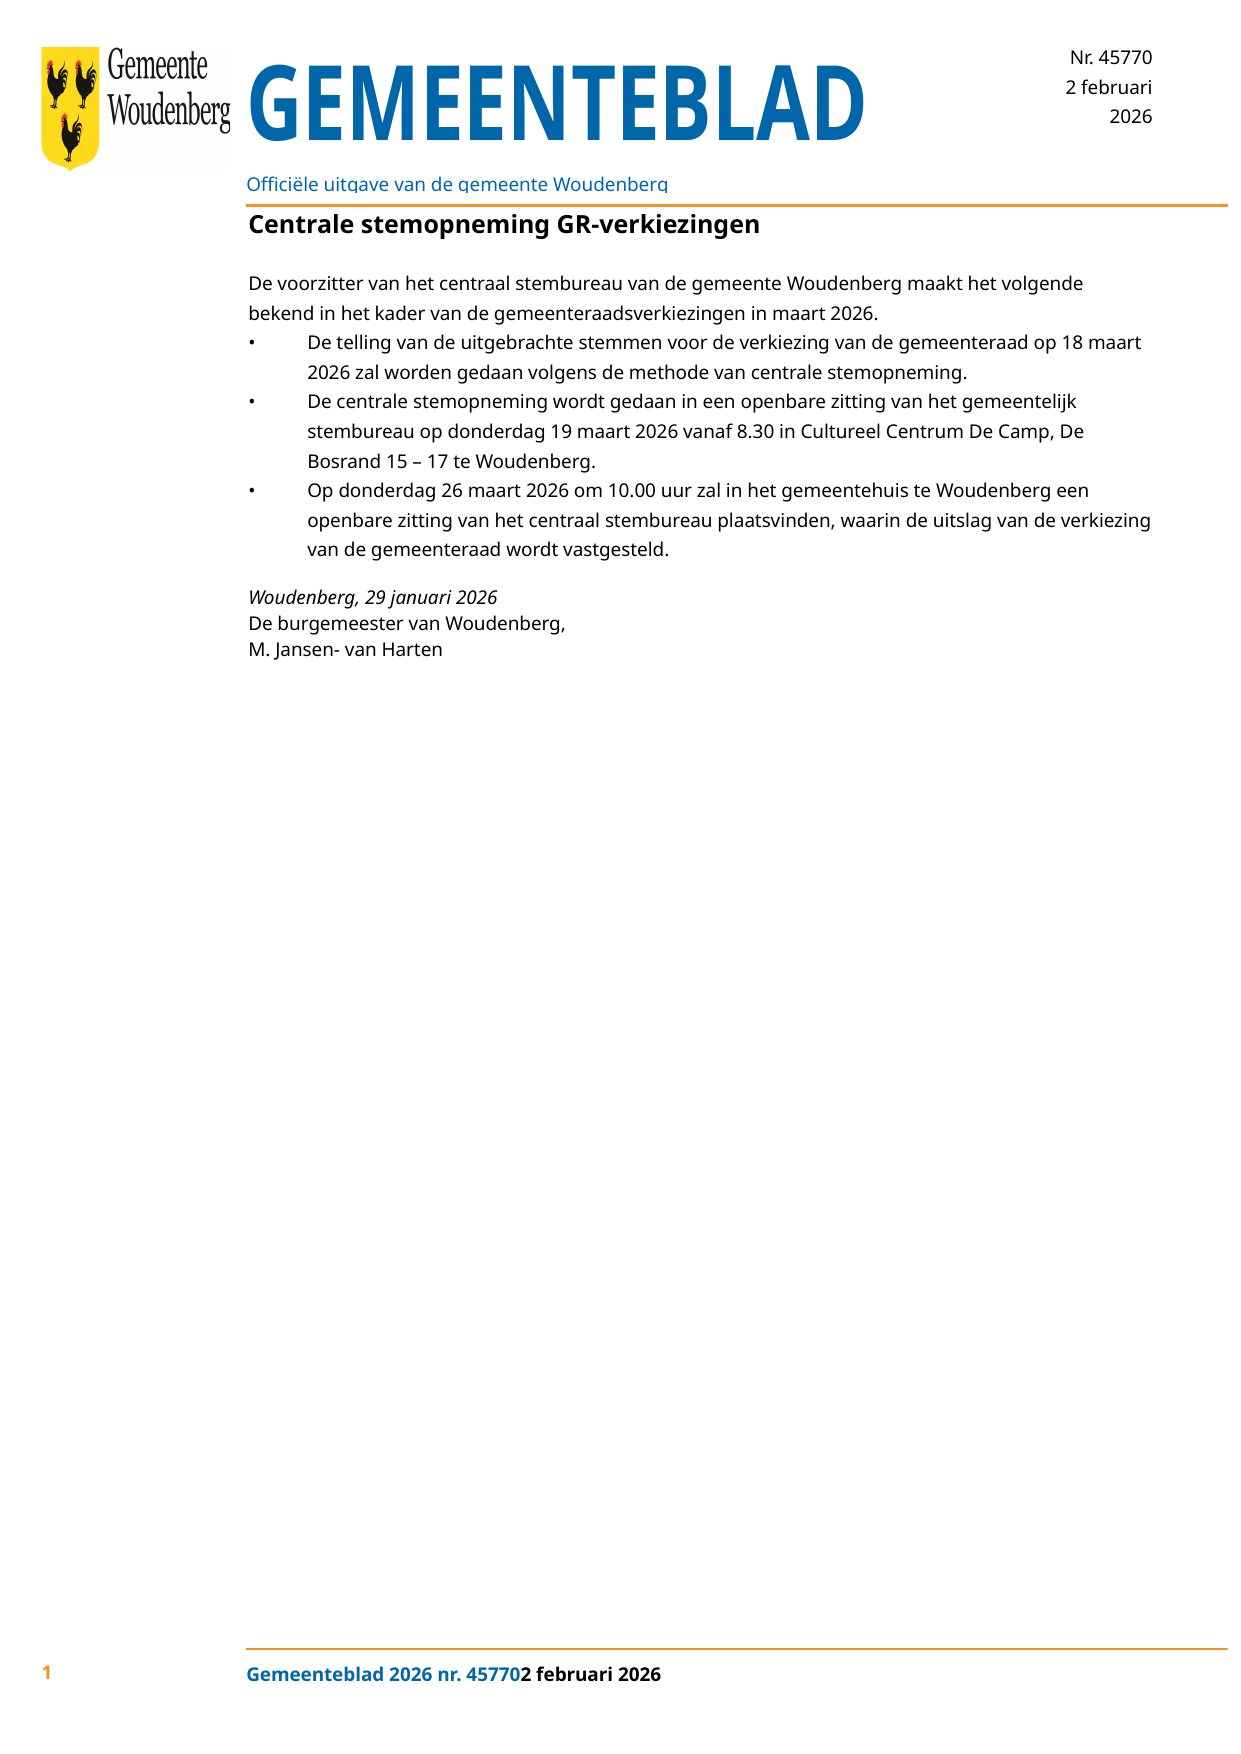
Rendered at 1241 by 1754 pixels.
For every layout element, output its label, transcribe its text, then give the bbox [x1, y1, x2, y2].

list Op donderdag 26 maart 2026 om 10.00 uur zal in het gemeentehuis te Woudenberg een openbare zitting van het centraal stembureau plaatsvinden, waarin de uitslag van de verkiezing van de gemeenteraad wordt vastgesteld. [248, 477, 1152, 562]
list De centrale stemopneming wordt gedaan in een openbare zitting van het gemeentelijk stembureau op donderdag 19 maart 2026 vanaf 8.30 in Cultureel Centrum De Camp, De Bosrand 15 – 17 te Woudenberg. [248, 389, 1152, 473]
text M. Jansen- van Harten [248, 636, 1152, 662]
text Centrale stemopneming GR-verkiezingen [248, 207, 1152, 241]
text Woudenberg, 29 januari 2026 [248, 584, 1152, 610]
text De voorzitter van het centraal stembureau van de gemeente Woudenberg maakt het volgende bekend in het kader van de gemeenteraadsverkiezingen in maart 2026. [248, 270, 1152, 326]
text De burgemeester van Woudenberg, [248, 610, 1152, 636]
list De telling van de uitgebrachte stemmen voor de verkiezing van de gemeenteraad op 18 maart 2026 zal worden gedaan volgens de methode van centrale stemopneming. [248, 329, 1152, 385]
picture [41, 47, 231, 172]
